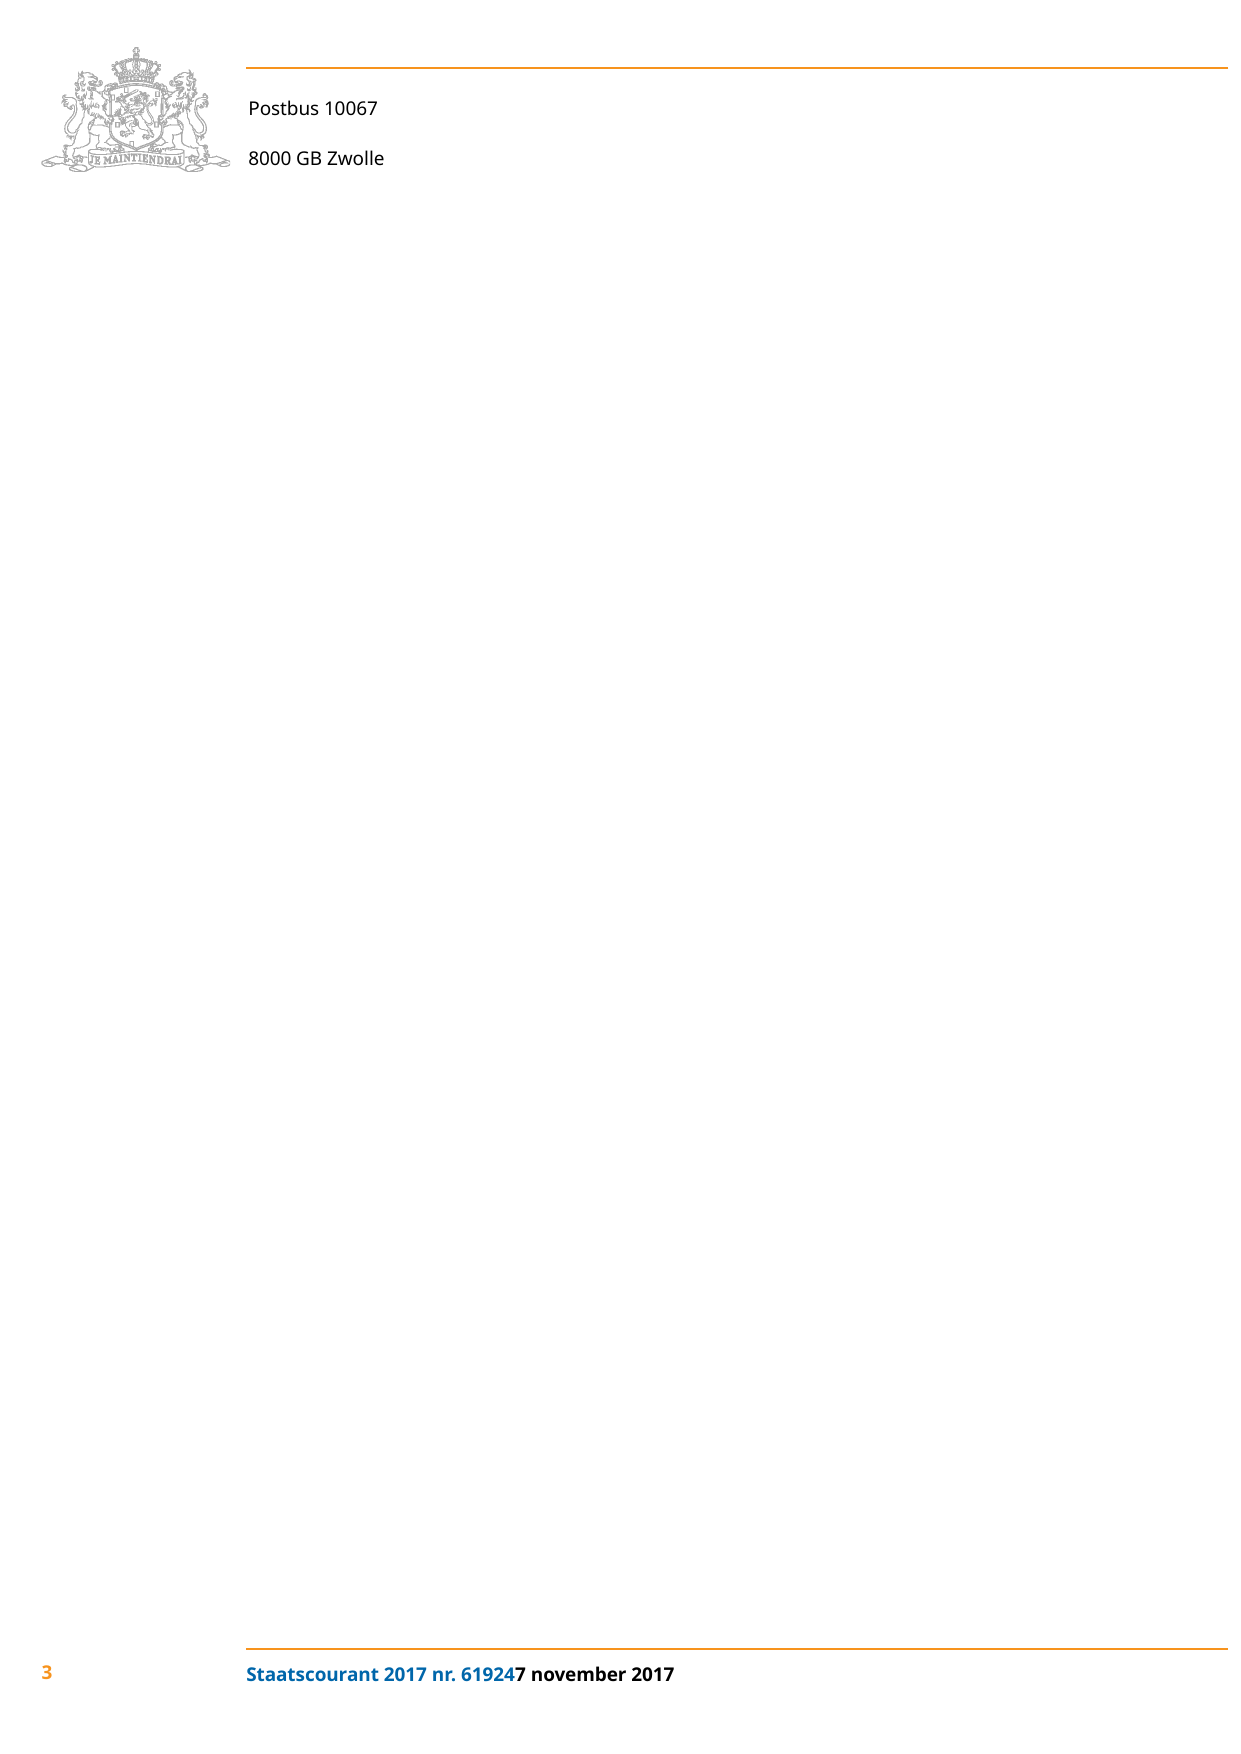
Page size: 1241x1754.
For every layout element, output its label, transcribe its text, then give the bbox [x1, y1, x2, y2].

text Postbus 10067 [248, 95, 1152, 121]
text 8000 GB Zwolle [248, 145, 1152, 171]
picture [41, 47, 231, 172]
